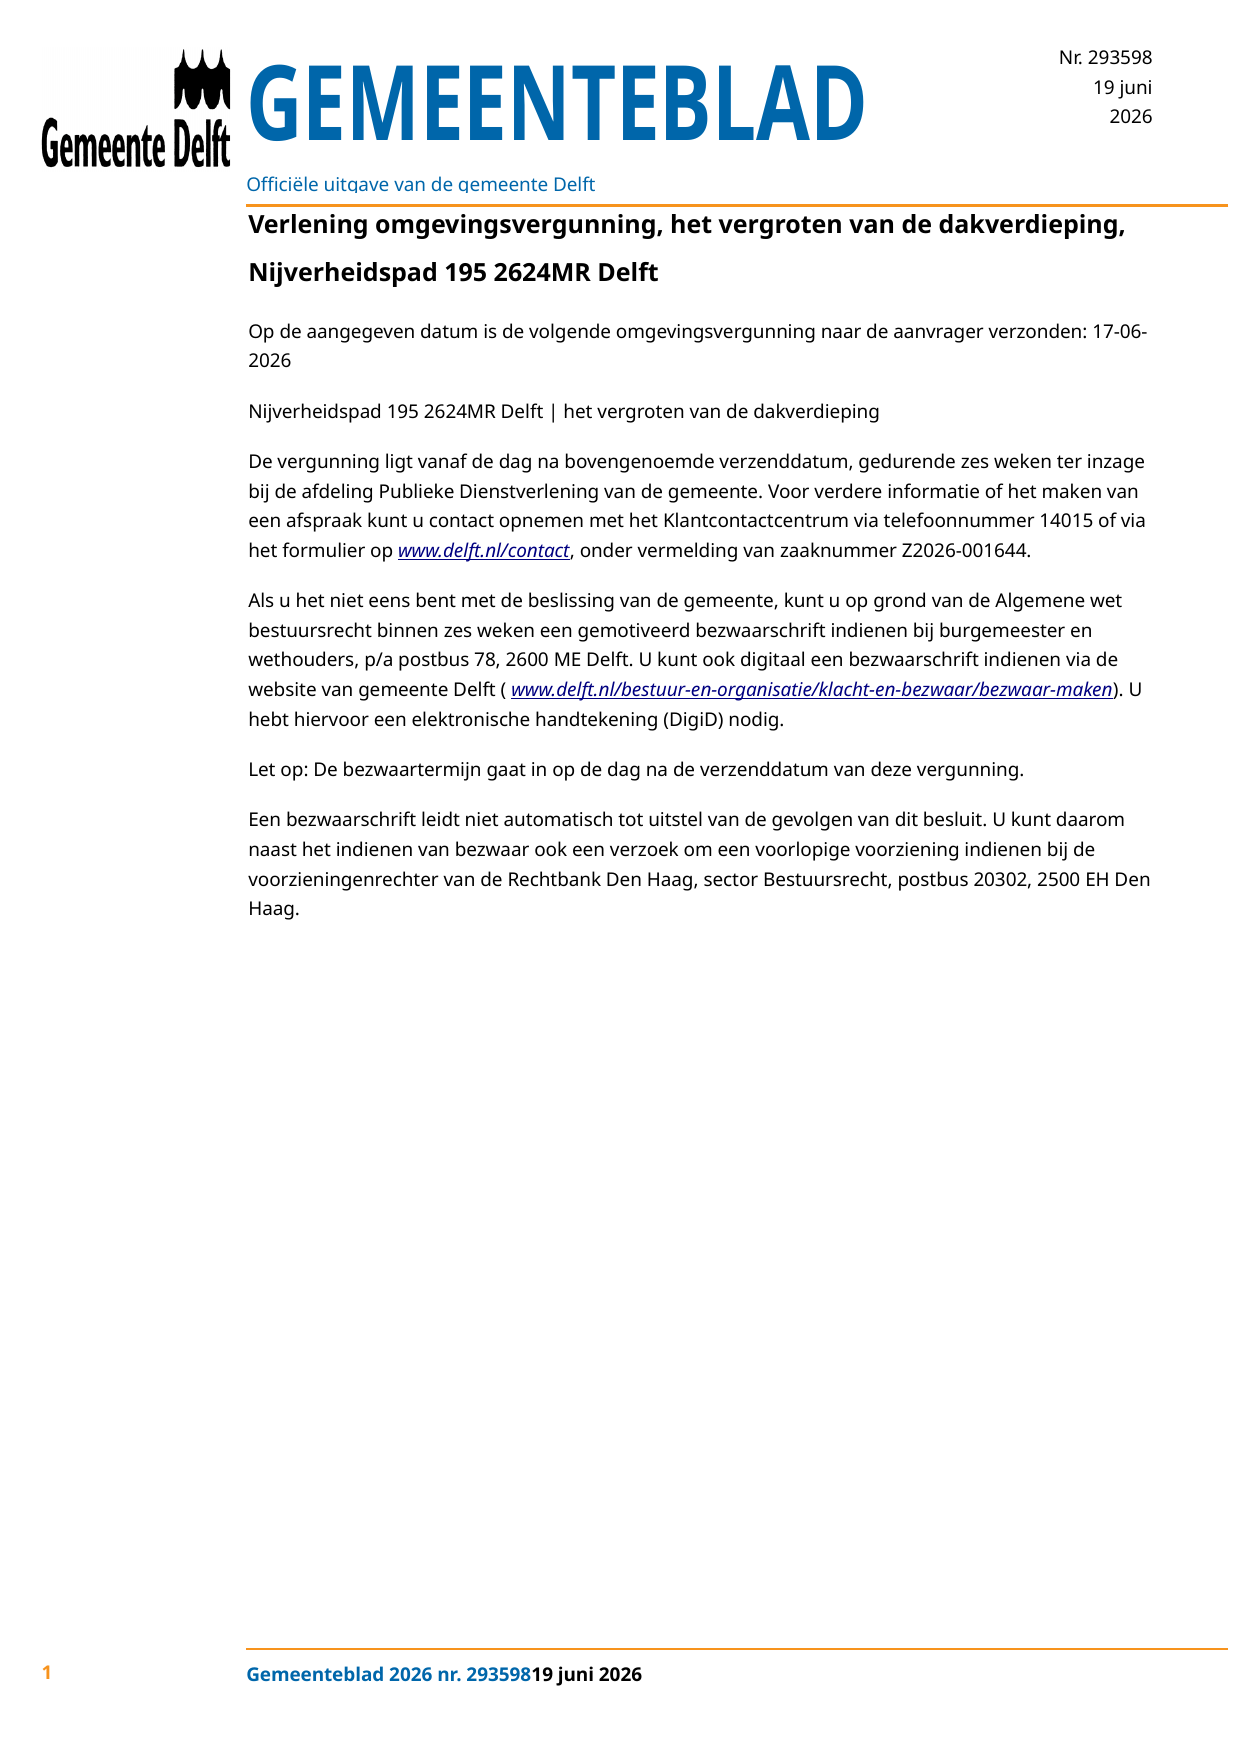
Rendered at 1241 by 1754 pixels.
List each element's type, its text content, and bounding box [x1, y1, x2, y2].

text Let op: De bezwaartermijn gaat in op de dag na de verzenddatum van deze vergunning. [248, 756, 1152, 782]
text Verlening omgevingsvergunning, het vergroten van de dakverdieping, Nijverheidspad 195 2624MR Delft [248, 207, 1152, 288]
text Nijverheidspad 195 2624MR Delft | het vergroten van de dakverdieping [248, 398, 1152, 424]
text De vergunning ligt vanaf de dag na bovengenoemde verzenddatum, gedurende zes weken ter inzage bij de afdeling Publieke Dienstverlening van de gemeente. Voor verdere informatie of het maken van een afspraak kunt u contact opnemen met het Klantcontactcentrum via telefoonnummer 14015 of via het formulier op www.delft.nl/contact, onder vermelding van zaaknummer Z2026-001644. [248, 448, 1152, 563]
picture [41, 47, 231, 172]
text Een bezwaarschrift leidt niet automatisch tot uitstel van de gevolgen van dit besluit. U kunt daarom naast het indienen van bezwaar ook een verzoek om een voorlopige voorziening indienen bij de voorzieningenrechter van de Rechtbank Den Haag, sector Bestuursrecht, postbus 20302, 2500 EH Den Haag. [248, 807, 1152, 921]
text Op de aangegeven datum is de volgende omgevingsvergunning naar de aanvrager verzonden: 17-06-2026 [248, 318, 1152, 373]
text Als u het niet eens bent met de beslissing van de gemeente, kunt u op grond van de Algemene wet bestuursrecht binnen zes weken een gemotiveerd bezwaarschrift indienen bij burgemeester en wethouders, p/a postbus 78, 2600 ME Delft. U kunt ook digitaal een bezwaarschrift indienen via de website van gemeente Delft ( www.delft.nl/bestuur-en-organisatie/klacht-en-bezwaar/bezwaar-maken). U hebt hiervoor een elektronische handtekening (DigiD) nodig. [248, 587, 1152, 732]
